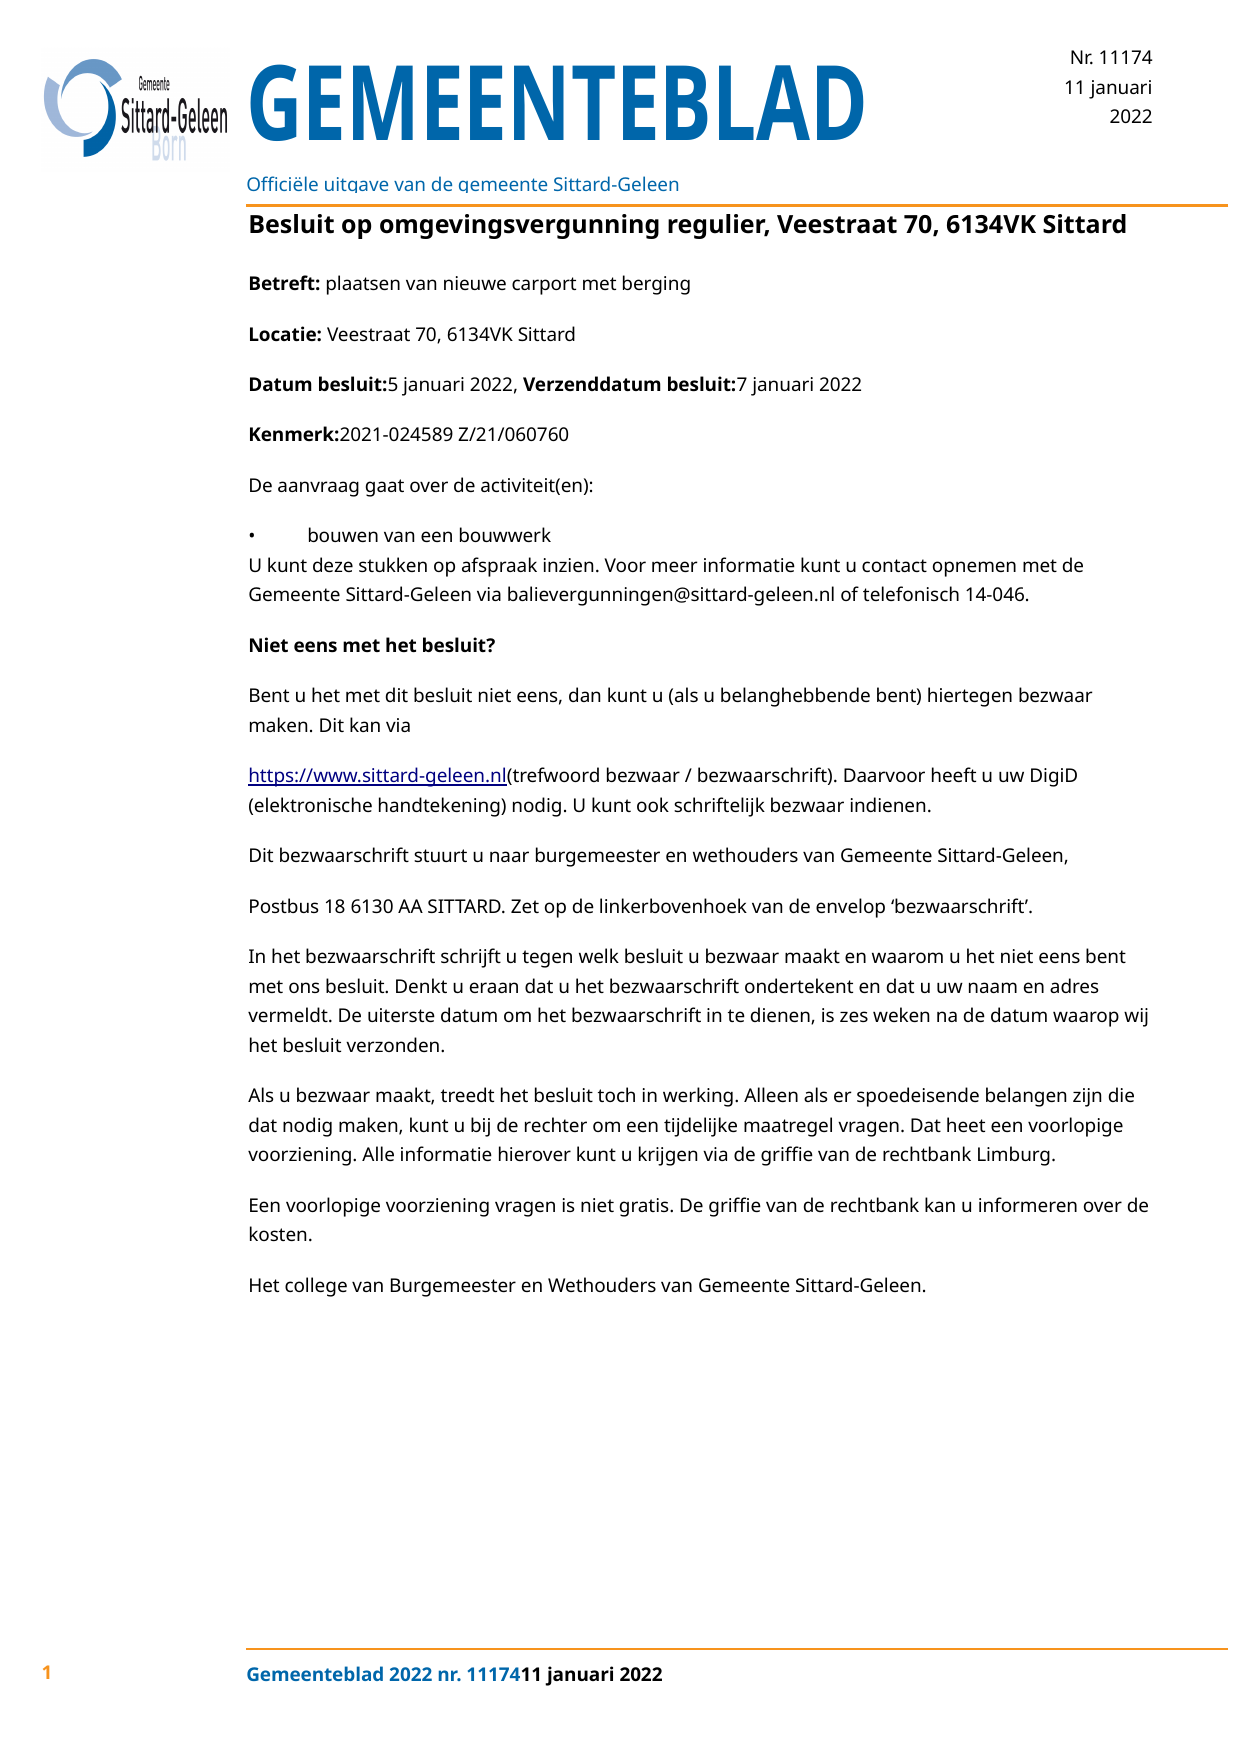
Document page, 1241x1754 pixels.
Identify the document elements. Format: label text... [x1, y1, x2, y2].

text Als u bezwaar maakt, treedt het besluit toch in werking. Alleen als er spoedeisende belangen zijn die dat nodig maken, kunt u bij de rechter om een tijdelijke maatregel vragen. Dat heet een voorlopige voorziening. Alle informatie hierover kunt u krijgen via de griffie van de rechtbank Limburg. [248, 1082, 1152, 1167]
text U kunt deze stukken op afspraak inzien. Voor meer informatie kunt u contact opnemen met de Gemeente Sittard-Geleen via balievergunningen@sittard-geleen.nl of telefonisch 14-046. [248, 552, 1152, 607]
text In het bezwaarschrift schrijft u tegen welk besluit u bezwaar maakt en waarom u het niet eens bent met ons besluit. Denkt u eraan dat u het bezwaarschrift ondertekent en dat u uw naam en adres vermeldt. De uiterste datum om het bezwaarschrift in te dienen, is zes weken na de datum waarop wij het besluit verzonden. [248, 943, 1152, 1058]
text Locatie: Veestraat 70, 6134VK Sittard [248, 321, 1152, 346]
list bouwen van een bouwwerk [248, 522, 1152, 548]
text Bent u het met dit besluit niet eens, dan kunt u (als u belanghebbende bent) hiertegen bezwaar maken. Dit kan via [248, 682, 1152, 738]
text Het college van Burgemeester en Wethouders van Gemeente Sittard-Geleen. [248, 1272, 1152, 1298]
text De aanvraag gaat over de activiteit(en): [248, 472, 1152, 498]
text https://www.sittard-geleen.nl(trefwoord bezwaar / bezwaarschrift). Daarvoor heeft u uw DigiD (elektronische handtekening) nodig. U kunt ook schriftelijk bezwaar indienen. [248, 762, 1152, 818]
text Besluit op omgevingsvergunning regulier, Veestraat 70, 6134VK Sittard [248, 207, 1152, 241]
text Dit bezwaarschrift stuurt u naar burgemeester en wethouders van Gemeente Sittard-Geleen, [248, 842, 1152, 868]
text Een voorlopige voorziening vragen is niet gratis. De griffie van de rechtbank kan u informeren over de kosten. [248, 1192, 1152, 1247]
text Datum besluit:5 januari 2022, Verzenddatum besluit:7 januari 2022 [248, 371, 1152, 397]
text Betreft: plaatsen van nieuwe carport met berging [248, 270, 1152, 296]
picture [41, 47, 231, 172]
text Niet eens met het besluit? [248, 632, 1152, 658]
text Postbus 18 6130 AA SITTARD. Zet op de linkerbovenhoek van de envelop ‘bezwaarschrift’. [248, 893, 1152, 918]
text Kenmerk:2021-024589 Z/21/060760 [248, 422, 1152, 447]
